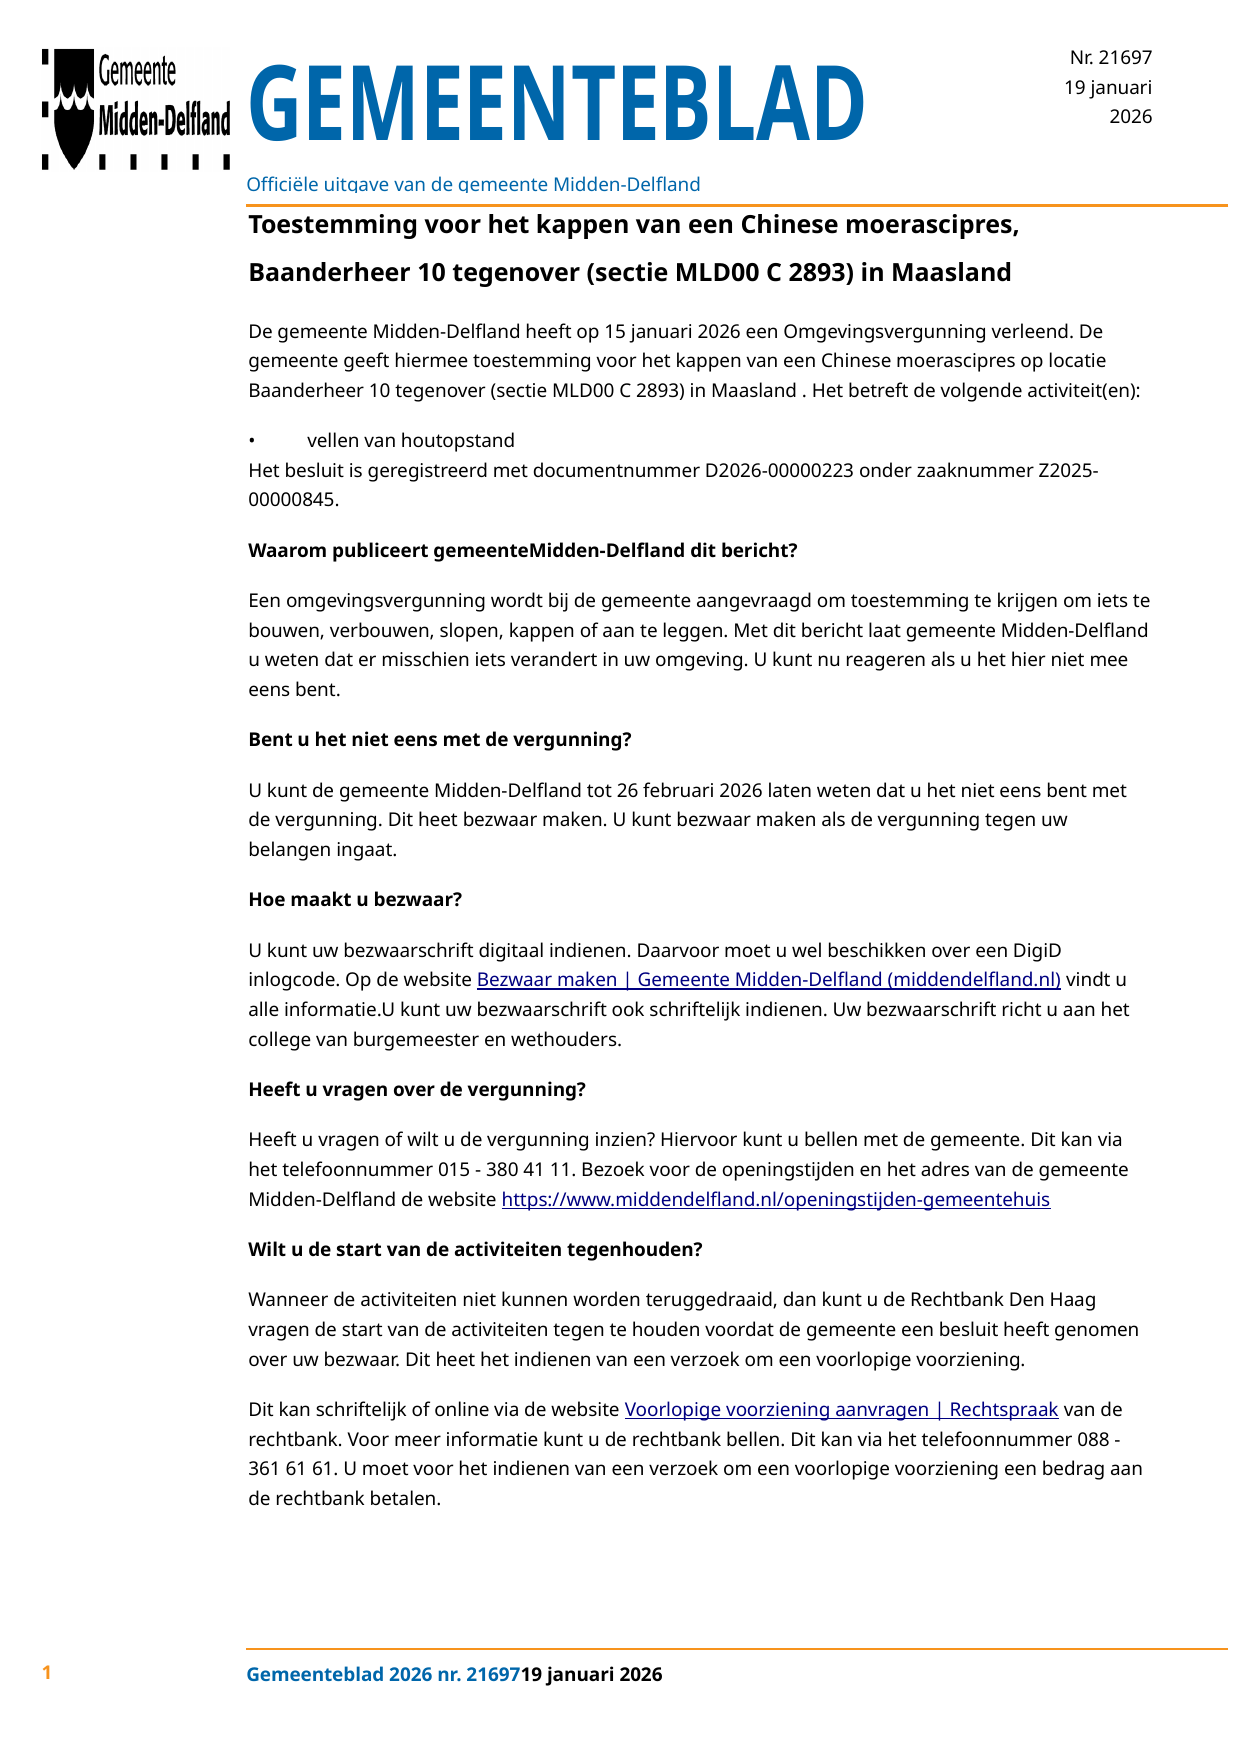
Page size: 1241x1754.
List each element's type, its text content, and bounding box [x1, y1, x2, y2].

text Waarom publiceert gemeenteMidden-Delfland dit bericht? [248, 537, 1152, 563]
text Dit kan schriftelijk of online via de website Voorlopige voorziening aanvragen | Rechtspraak van de rechtbank. Voor meer informatie kunt u de rechtbank bellen. Dit kan via het telefoonnummer 088 - 361 61 61. U moet voor het indienen van een verzoek om een voorlopige voorziening een bedrag aan de rechtbank betalen. [248, 1396, 1152, 1511]
list vellen van houtopstand [248, 427, 1152, 453]
text Wilt u de start van de activiteiten tegenhouden? [248, 1236, 1152, 1262]
text Een omgevingsvergunning wordt bij de gemeente aangevraagd om toestemming te krijgen om iets te bouwen, verbouwen, slopen, kappen of aan te leggen. Met dit bericht laat gemeente Midden-Delfland u weten dat er misschien iets verandert in uw omgeving. U kunt nu reageren als u het hier niet mee eens bent. [248, 587, 1152, 702]
text Het besluit is geregistreerd met documentnummer D2026-00000223 onder zaaknummer Z2025-00000845. [248, 457, 1152, 512]
text Wanneer de activiteiten niet kunnen worden teruggedraaid, dan kunt u de Rechtbank Den Haag vragen de start van de activiteiten tegen te houden voordat de gemeente een besluit heeft genomen over uw bezwaar. Dit heet het indienen van een verzoek om een voorlopige voorziening. [248, 1287, 1152, 1372]
text Bent u het niet eens met de vergunning? [248, 727, 1152, 752]
picture [41, 47, 231, 172]
text Heeft u vragen of wilt u de vergunning inzien? Hiervoor kunt u bellen met de gemeente. Dit kan via het telefoonnummer 015 - 380 41 11. Bezoek voor de openingstijden en het adres van de gemeente Midden-Delfland de website https://www.middendelfland.nl/openingstijden-gemeentehuis [248, 1127, 1152, 1212]
text U kunt de gemeente Midden-Delfland tot 26 februari 2026 laten weten dat u het niet eens bent met de vergunning. Dit heet bezwaar maken. U kunt bezwaar maken als de vergunning tegen uw belangen ingaat. [248, 777, 1152, 862]
text Heeft u vragen over de vergunning? [248, 1076, 1152, 1102]
text Toestemming voor het kappen van een Chinese moerascipres, Baanderheer 10 tegenover (sectie MLD00 C 2893) in Maasland [248, 207, 1152, 288]
text De gemeente Midden-Delfland heeft op 15 januari 2026 een Omgevingsvergunning verleend. De gemeente geeft hiermee toestemming voor het kappen van een Chinese moerascipres op locatie Baanderheer 10 tegenover (sectie MLD00 C 2893) in Maasland . Het betreft de volgende activiteit(en): [248, 318, 1152, 403]
text U kunt uw bezwaarschrift digitaal indienen. Daarvoor moet u wel beschikken over een DigiD inlogcode. Op de website Bezwaar maken | Gemeente Midden-Delfland (middendelfland.nl) vindt u alle informatie.U kunt uw bezwaarschrift ook schriftelijk indienen. Uw bezwaarschrift richt u aan het college van burgemeester en wethouders. [248, 937, 1152, 1052]
text Hoe maakt u bezwaar? [248, 887, 1152, 912]
